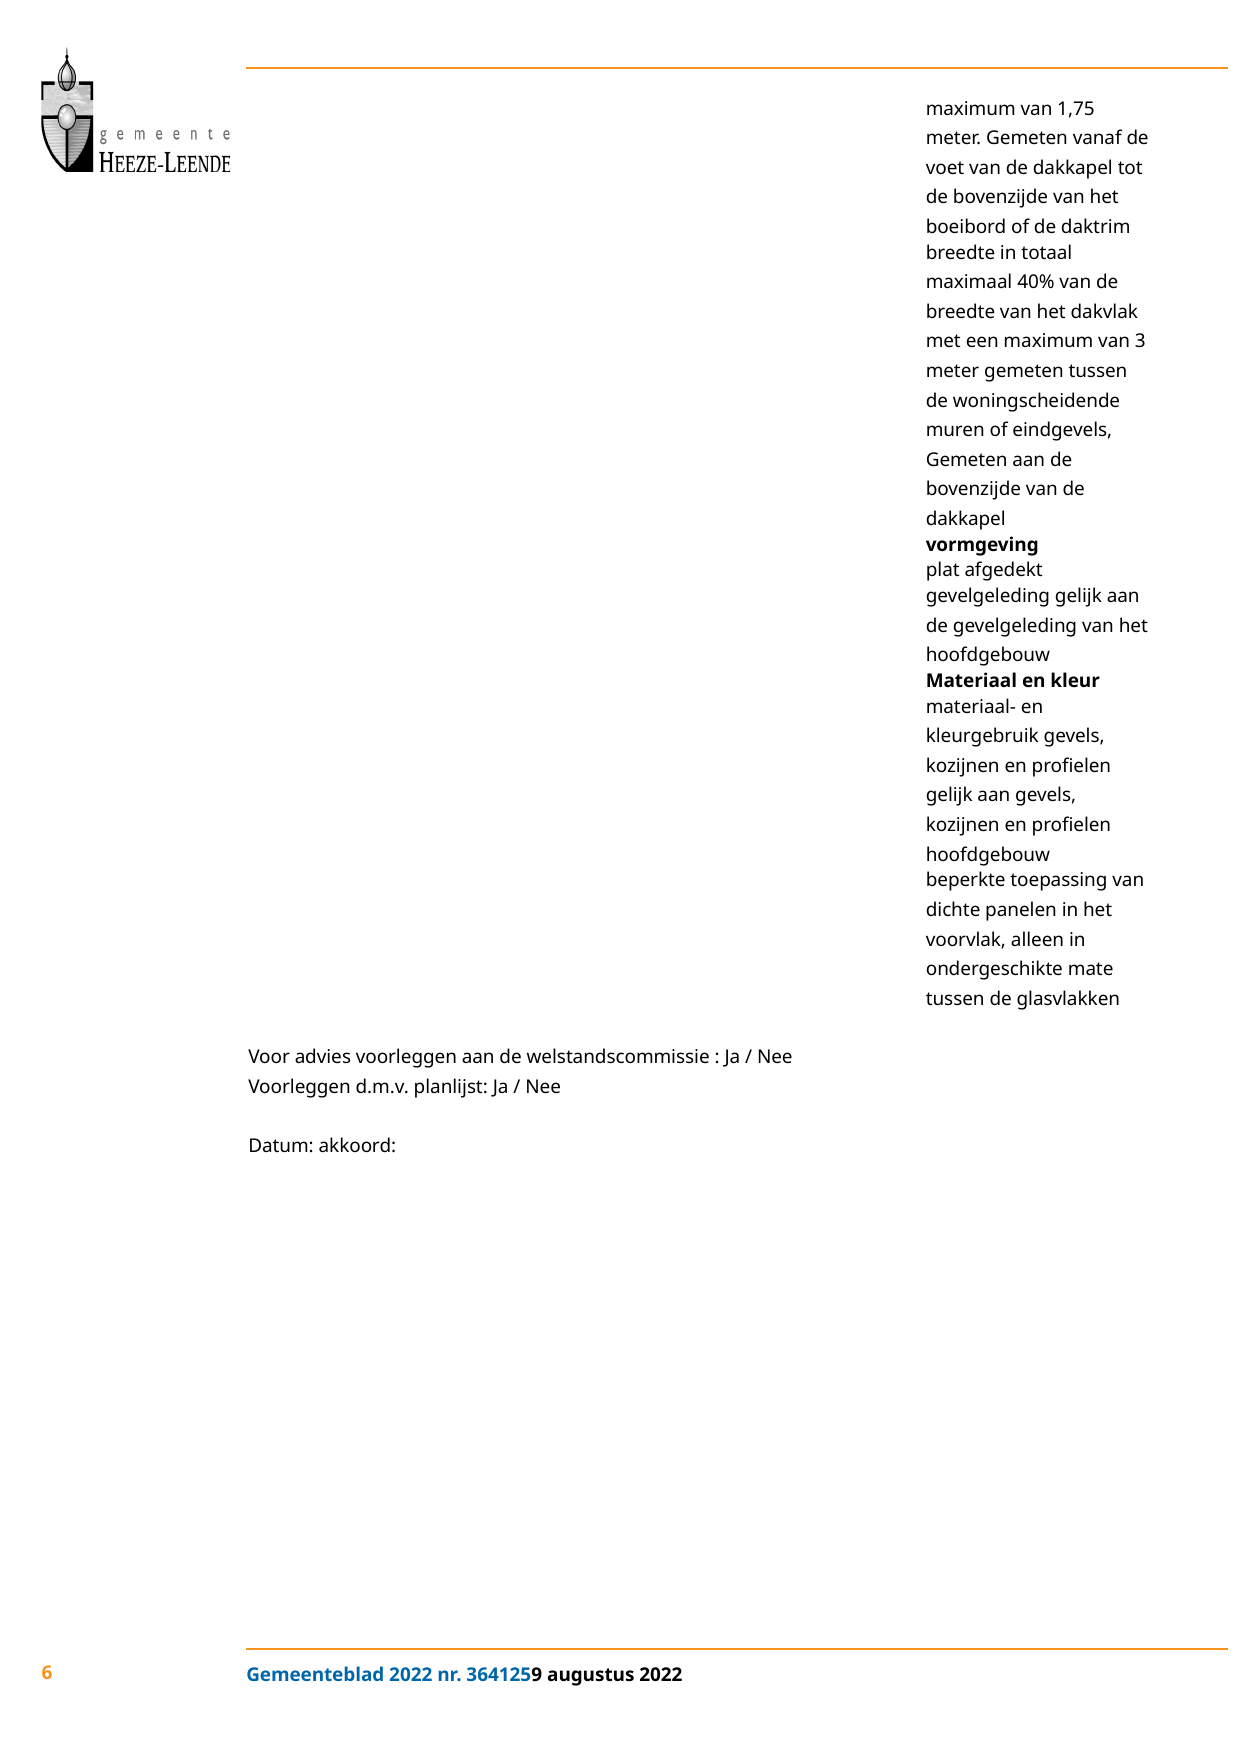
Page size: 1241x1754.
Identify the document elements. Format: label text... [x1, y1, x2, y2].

table_cell [248, 867, 474, 1011]
table_cell [700, 239, 926, 531]
table_cell vormgeving [926, 531, 1152, 557]
picture [41, 47, 231, 172]
table_cell [700, 95, 926, 239]
table_cell plat afgedekt [926, 557, 1152, 582]
table_cell [474, 239, 700, 531]
table_cell breedte in totaal maximaal 40% van de breedte van het dakvlak met een maximum van 3 meter gemeten tussen de woningscheidende muren of eindgevels, Gemeten aan de bovenzijde van de dakkapel [926, 239, 1152, 531]
table_cell [700, 867, 926, 1011]
table_cell [474, 667, 926, 693]
table_cell [474, 531, 926, 557]
table_cell [474, 95, 700, 239]
table_cell [700, 557, 926, 582]
table_cell [700, 582, 926, 667]
table_cell [248, 95, 474, 239]
table_cell [248, 693, 474, 867]
table_cell maximum van 1,75 meter. Gemeten vanaf de voet van de dakkapel tot de bovenzijde van het boeibord of de daktrim [926, 95, 1152, 239]
text Voorleggen d.m.v. planlijst: Ja / Nee [248, 1073, 1152, 1099]
text Datum: akkoord: [248, 1132, 1152, 1158]
table_cell [474, 582, 700, 667]
table_cell materiaal- en kleurgebruik gevels, kozijnen en profielen gelijk aan gevels, kozijnen en profielen hoofdgebouw [926, 693, 1152, 867]
table_cell beperkte toepassing van dichte panelen in het voorvlak, alleen in ondergeschikte mate tussen de glasvlakken [926, 867, 1152, 1011]
table_cell [248, 582, 474, 667]
table_cell [474, 693, 700, 867]
table_cell [474, 557, 700, 582]
table_cell [474, 867, 700, 1011]
table_cell [700, 693, 926, 867]
table_cell [248, 557, 474, 582]
text Voor advies voorleggen aan de welstandscommissie : Ja / Nee [248, 1043, 1152, 1069]
table_cell [248, 239, 474, 531]
table_cell [248, 667, 474, 693]
table_cell gevelgeleding gelijk aan de gevelgeleding van het hoofdgebouw [926, 582, 1152, 667]
table_cell Materiaal en kleur [926, 667, 1152, 693]
table_cell [248, 531, 474, 557]
